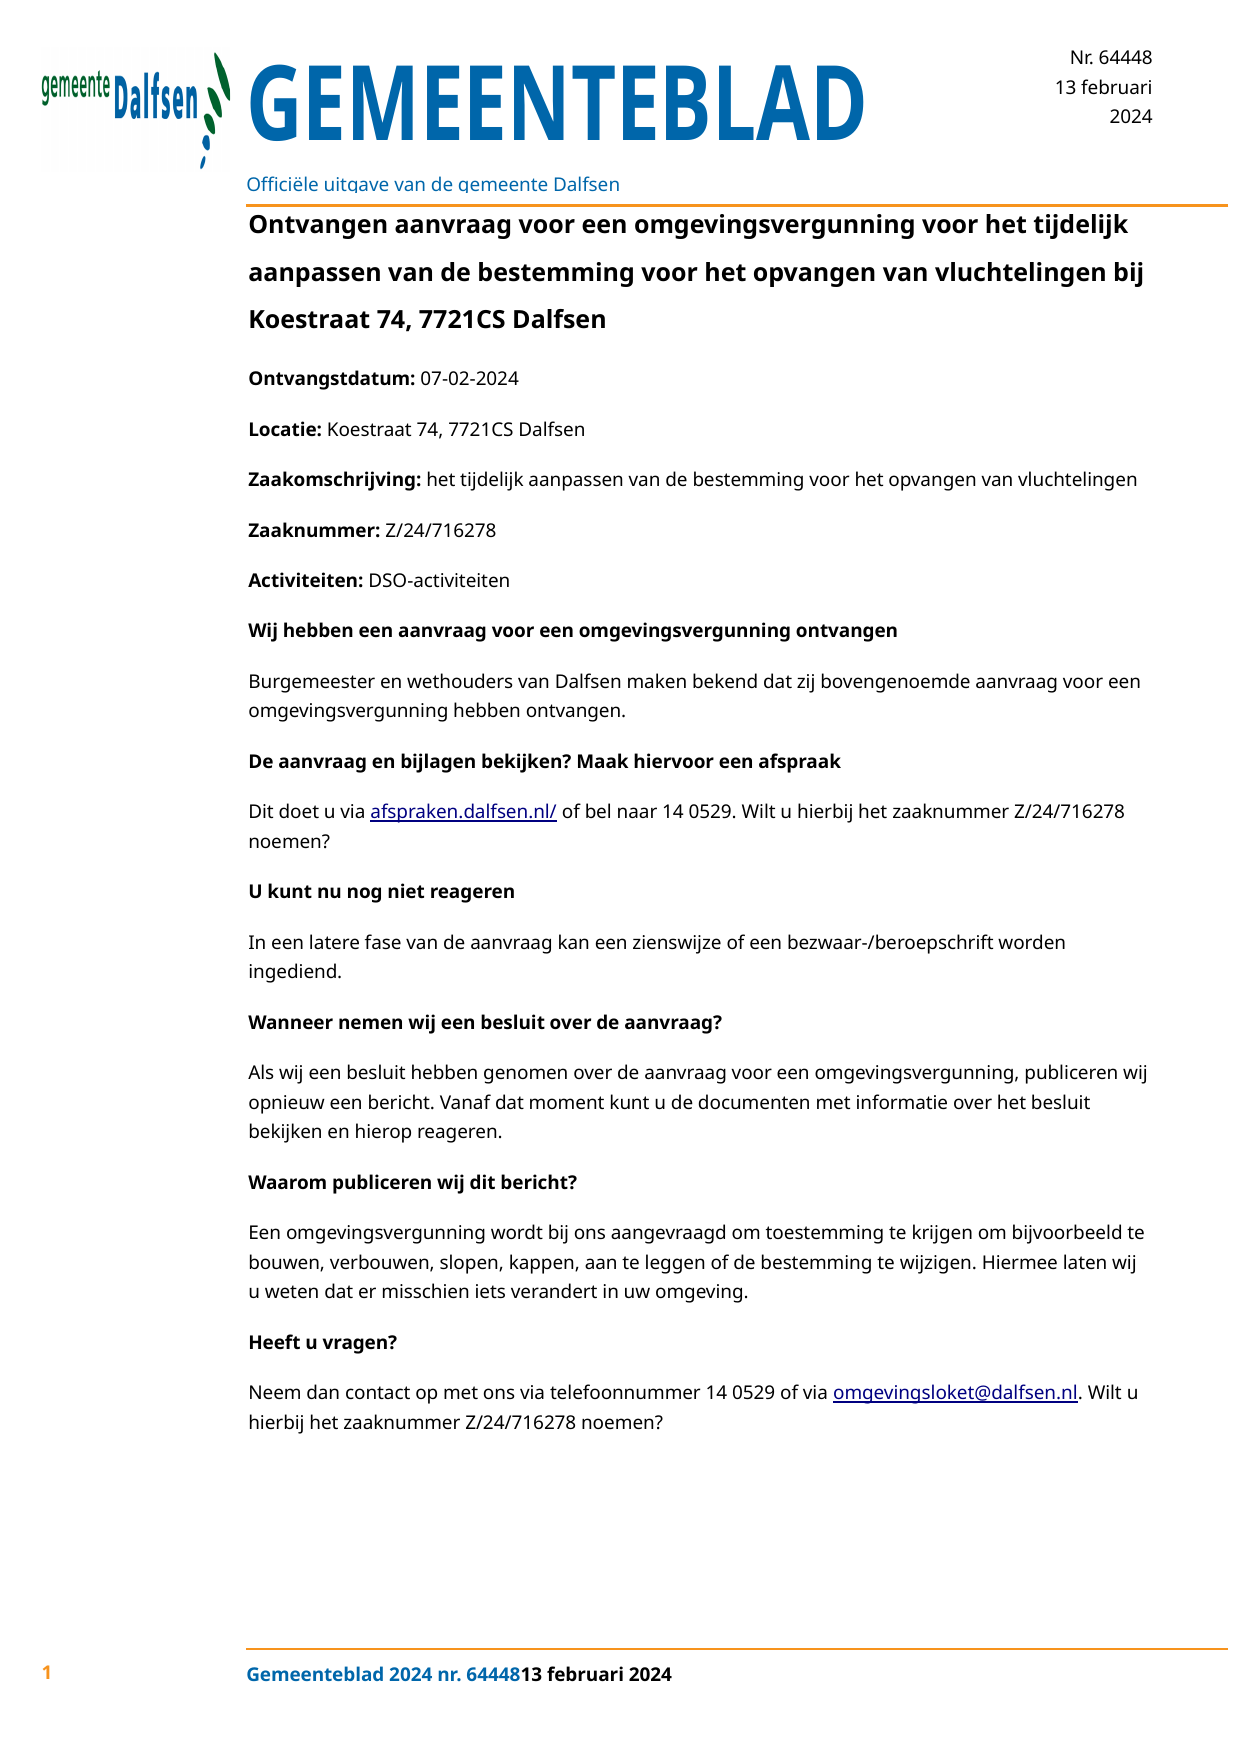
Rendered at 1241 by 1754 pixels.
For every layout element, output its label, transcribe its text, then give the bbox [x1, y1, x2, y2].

text Een omgevingsvergunning wordt bij ons aangevraagd om toestemming te krijgen om bijvoorbeeld te bouwen, verbouwen, slopen, kappen, aan te leggen of de bestemming te wijzigen. Hiermee laten wij u weten dat er misschien iets verandert in uw omgeving. [248, 1219, 1152, 1304]
text U kunt nu nog niet reageren [248, 878, 1152, 904]
text Wanneer nemen wij een besluit over de aanvraag? [248, 1009, 1152, 1034]
text Activiteiten: DSO-activiteiten [248, 567, 1152, 593]
text Heeft u vragen? [248, 1329, 1152, 1354]
text In een latere fase van de aanvraag kan een zienswijze of een bezwaar-/beroepschrift worden ingediend. [248, 929, 1152, 984]
text Dit doet u via afspraken.dalfsen.nl/ of bel naar 14 0529. Wilt u hierbij het zaaknummer Z/24/716278 noemen? [248, 798, 1152, 854]
text Locatie: Koestraat 74, 7721CS Dalfsen [248, 416, 1152, 442]
text Ontvangstdatum: 07-02-2024 [248, 366, 1152, 391]
text Burgemeester en wethouders van Dalfsen maken bekend dat zij bovengenoemde aanvraag voor een omgevingsvergunning hebben ontvangen. [248, 668, 1152, 723]
text Waarom publiceren wij dit bericht? [248, 1169, 1152, 1194]
text Wij hebben een aanvraag voor een omgevingsvergunning ontvangen [248, 618, 1152, 643]
picture [41, 47, 231, 172]
text Zaakomschrijving: het tijdelijk aanpassen van de bestemming voor het opvangen van vluchtelingen [248, 466, 1152, 492]
text Als wij een besluit hebben genomen over de aanvraag voor een omgevingsvergunning, publiceren wij opnieuw een bericht. Vanaf dat moment kunt u de documenten met informatie over het besluit bekijken en hierop reageren. [248, 1059, 1152, 1144]
text Neem dan contact op met ons via telefoonnummer 14 0529 of via omgevingsloket@dalfsen.nl. Wilt u hierbij het zaaknummer Z/24/716278 noemen? [248, 1379, 1152, 1434]
text Zaaknummer: Z/24/716278 [248, 517, 1152, 542]
text De aanvraag en bijlagen bekijken? Maak hiervoor een afspraak [248, 748, 1152, 774]
text Ontvangen aanvraag voor een omgevingsvergunning voor het tijdelijk aanpassen van de bestemming voor het opvangen van vluchtelingen bij Koestraat 74, 7721CS Dalfsen [248, 207, 1152, 336]
